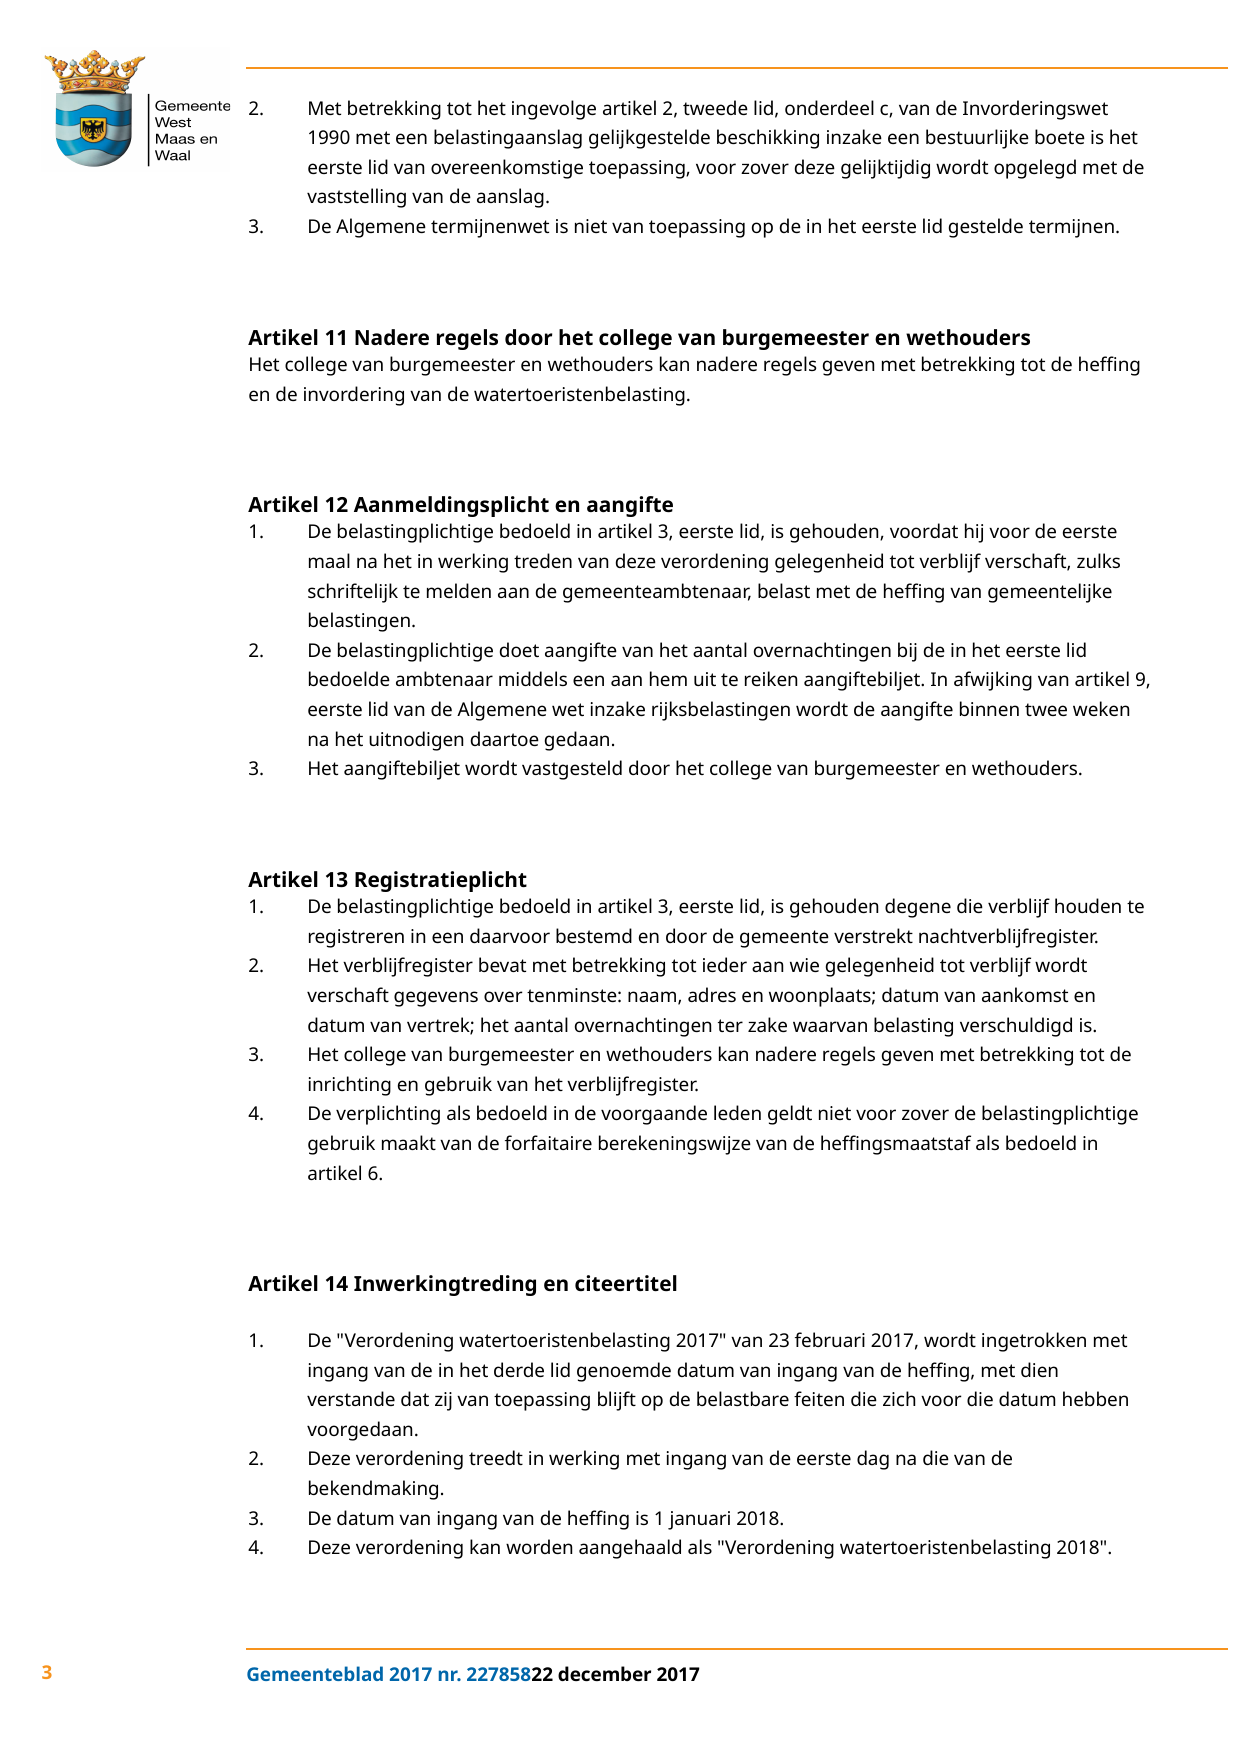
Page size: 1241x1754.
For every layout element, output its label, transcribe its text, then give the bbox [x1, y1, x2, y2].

list De belastingplichtige doet aangifte van het aantal overnachtingen bij de in het eerste lid bedoelde ambtenaar middels een aan hem uit te reiken aangiftebiljet. In afwijking van artikel 9, eerste lid van de Algemene wet inzake rijksbelastingen wordt de aangifte binnen twee weken na het uitnodigen daartoe gedaan. [248, 637, 1152, 752]
list Het aangiftebiljet wordt vastgesteld door het college van burgemeester en wethouders. [248, 755, 1152, 781]
list Het verblijfregister bevat met betrekking tot ieder aan wie gelegenheid tot verblijf wordt verschaft gegevens over tenminste: naam, adres en woonplaats; datum van aankomst en datum van vertrek; het aantal overnachtingen ter zake waarvan belasting verschuldigd is. [248, 953, 1152, 1037]
list De verplichting als bedoeld in de voorgaande leden geldt niet voor zover de belastingplichtige gebruik maakt van de forfaitaire berekeningswijze van de heffingsmaatstaf als bedoeld in artikel 6. [248, 1101, 1152, 1185]
list De belastingplichtige bedoeld in artikel 3, eerste lid, is gehouden degene die verblijf houden te registreren in een daarvoor bestemd en door de gemeente verstrekt nachtverblijfregister. [248, 893, 1152, 949]
list Met betrekking tot het ingevolge artikel 2, tweede lid, onderdeel c, van de Invorderingswet 1990 met een belastingaanslag gelijkgestelde beschikking inzake een bestuurlijke boete is het eerste lid van overeenkomstige toepassing, voor zover deze gelijktijdig wordt opgelegd met de vaststelling van de aanslag. [248, 95, 1152, 209]
list De datum van ingang van de heffing is 1 januari 2018. [248, 1505, 1152, 1531]
list Deze verordening kan worden aangehaald als "Verordening watertoeristenbelasting 2018". [248, 1534, 1152, 1560]
text Artikel 13 Registratieplicht [248, 865, 1152, 893]
list De belastingplichtige bedoeld in artikel 3, eerste lid, is gehouden, voordat hij voor de eerste maal na het in werking treden van deze verordening gelegenheid tot verblijf verschaft, zulks schriftelijk te melden aan de gemeenteambtenaar, belast met de heffing van gemeentelijke belastingen. [248, 519, 1152, 633]
list Het college van burgemeester en wethouders kan nadere regels geven met betrekking tot de inrichting en gebruik van het verblijfregister. [248, 1041, 1152, 1097]
picture [41, 47, 231, 172]
text Het college van burgemeester en wethouders kan nadere regels geven met betrekking tot de heffing en de invordering van de watertoeristenbelasting. [248, 351, 1152, 406]
list De "Verordening watertoeristenbelasting 2017" van 23 februari 2017, wordt ingetrokken met ingang van de in het derde lid genoemde datum van ingang van de heffing, met dien verstande dat zij van toepassing blijft op de belastbare feiten die zich voor die datum hebben voorgedaan. [248, 1327, 1152, 1442]
text Artikel 12 Aanmeldingsplicht en aangifte [248, 490, 1152, 519]
list De Algemene termijnenwet is niet van toepassing op de in het eerste lid gestelde termijnen. [248, 213, 1152, 239]
list Deze verordening treedt in werking met ingang van de eerste dag na die van de bekendmaking. [248, 1446, 1152, 1501]
text Artikel 14 Inwerkingtreding en citeertitel [248, 1269, 1152, 1298]
text Artikel 11 Nadere regels door het college van burgemeester en wethouders [248, 323, 1152, 351]
